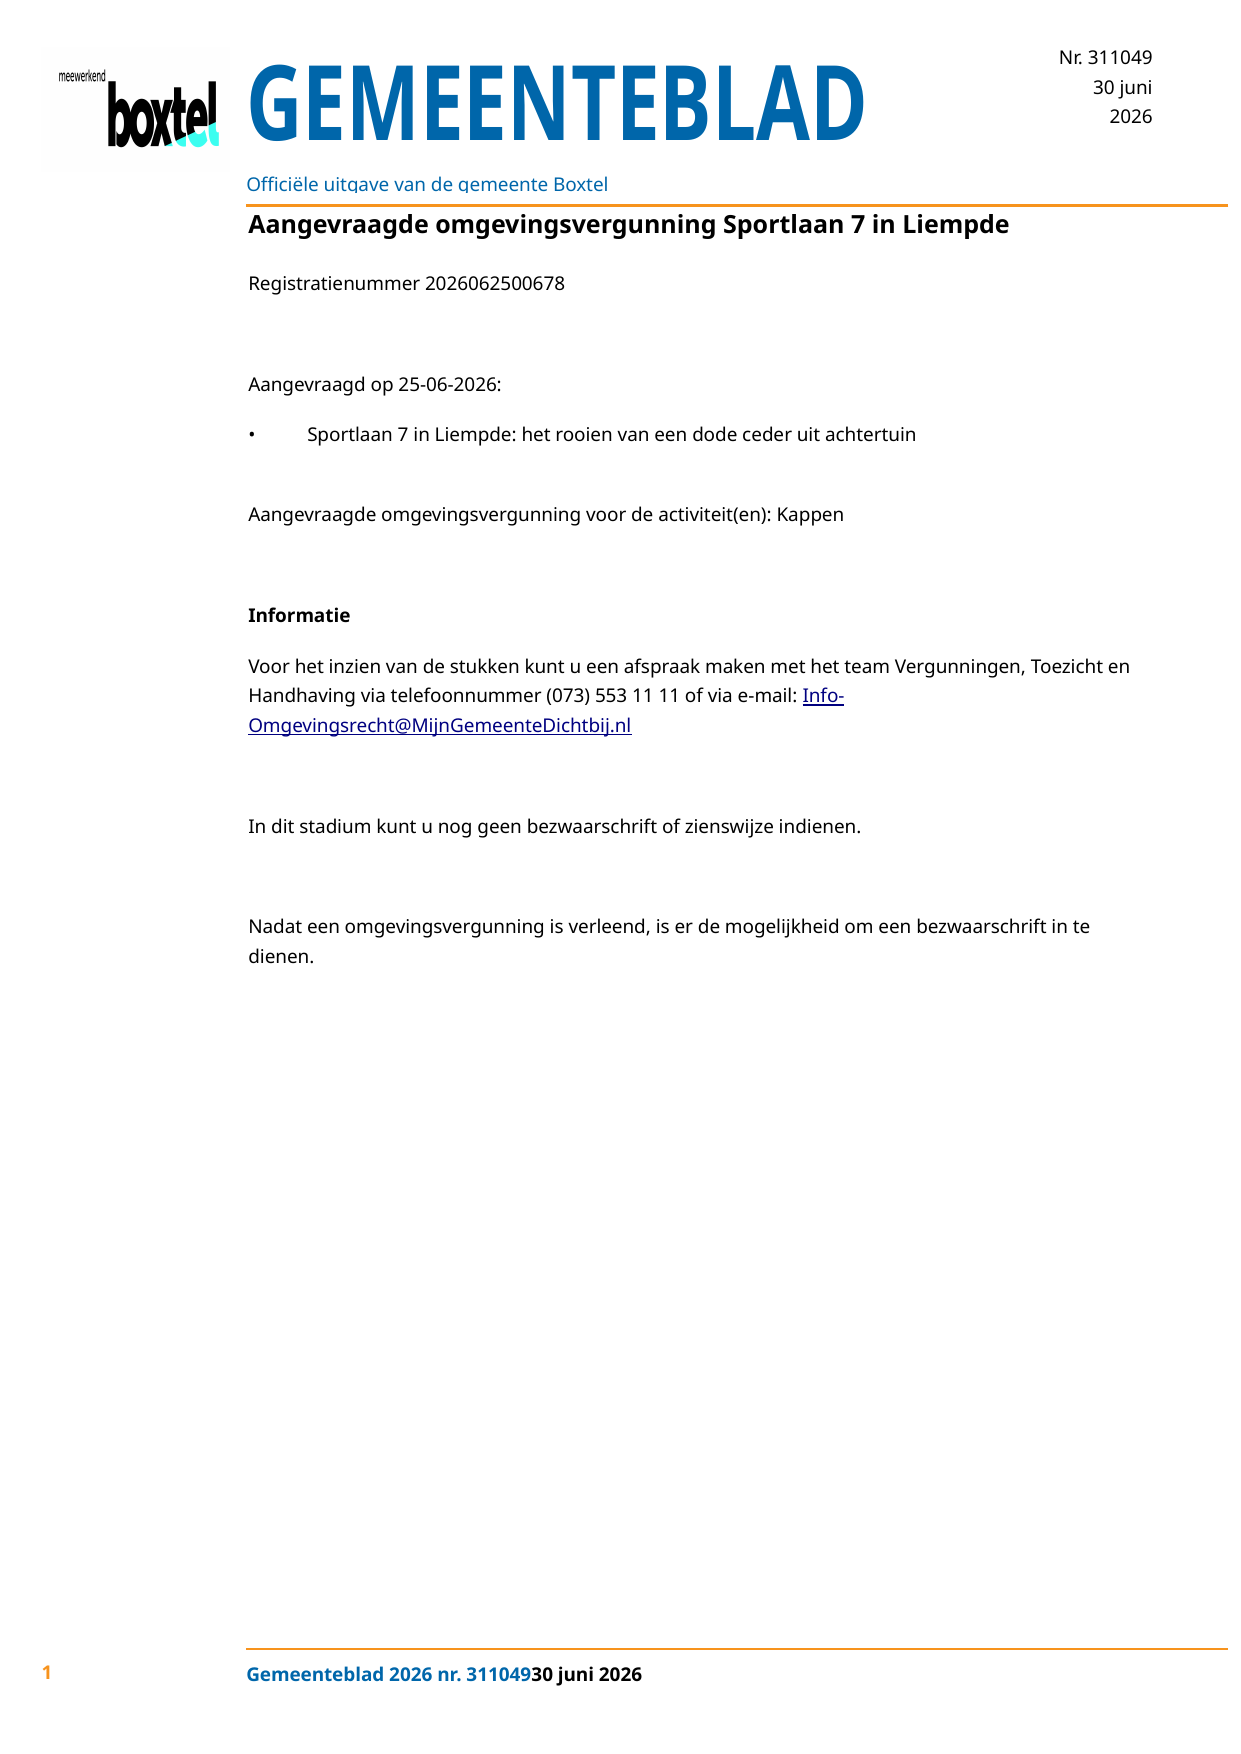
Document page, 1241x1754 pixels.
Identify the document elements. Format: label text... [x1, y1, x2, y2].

text Aangevraagde omgevingsvergunning Sportlaan 7 in Liempde [248, 207, 1152, 241]
list Sportlaan 7 in Liempde: het rooien van een dode ceder uit achtertuin [248, 422, 1152, 447]
text Aangevraagde omgevingsvergunning voor de activiteit(en): Kappen [248, 502, 1152, 527]
text Registratienummer 2026062500678 [248, 270, 1152, 296]
text Nadat een omgevingsvergunning is verleend, is er de mogelijkheid om een bezwaarschrift in te dienen. [248, 914, 1152, 969]
text Informatie [248, 602, 1152, 628]
text In dit stadium kunt u nog geen bezwaarschrift of zienswijze indienen. [248, 813, 1152, 838]
text Voor het inzien van de stukken kunt u een afspraak maken met het team Vergunningen, Toezicht en Handhaving via telefoonnummer (073) 553 11 11 of via e-mail: Info-Omgevingsrecht@MijnGemeenteDichtbij.nl [248, 653, 1152, 738]
text Aangevraagd op 25-06-2026: [248, 371, 1152, 397]
picture [41, 47, 231, 172]
